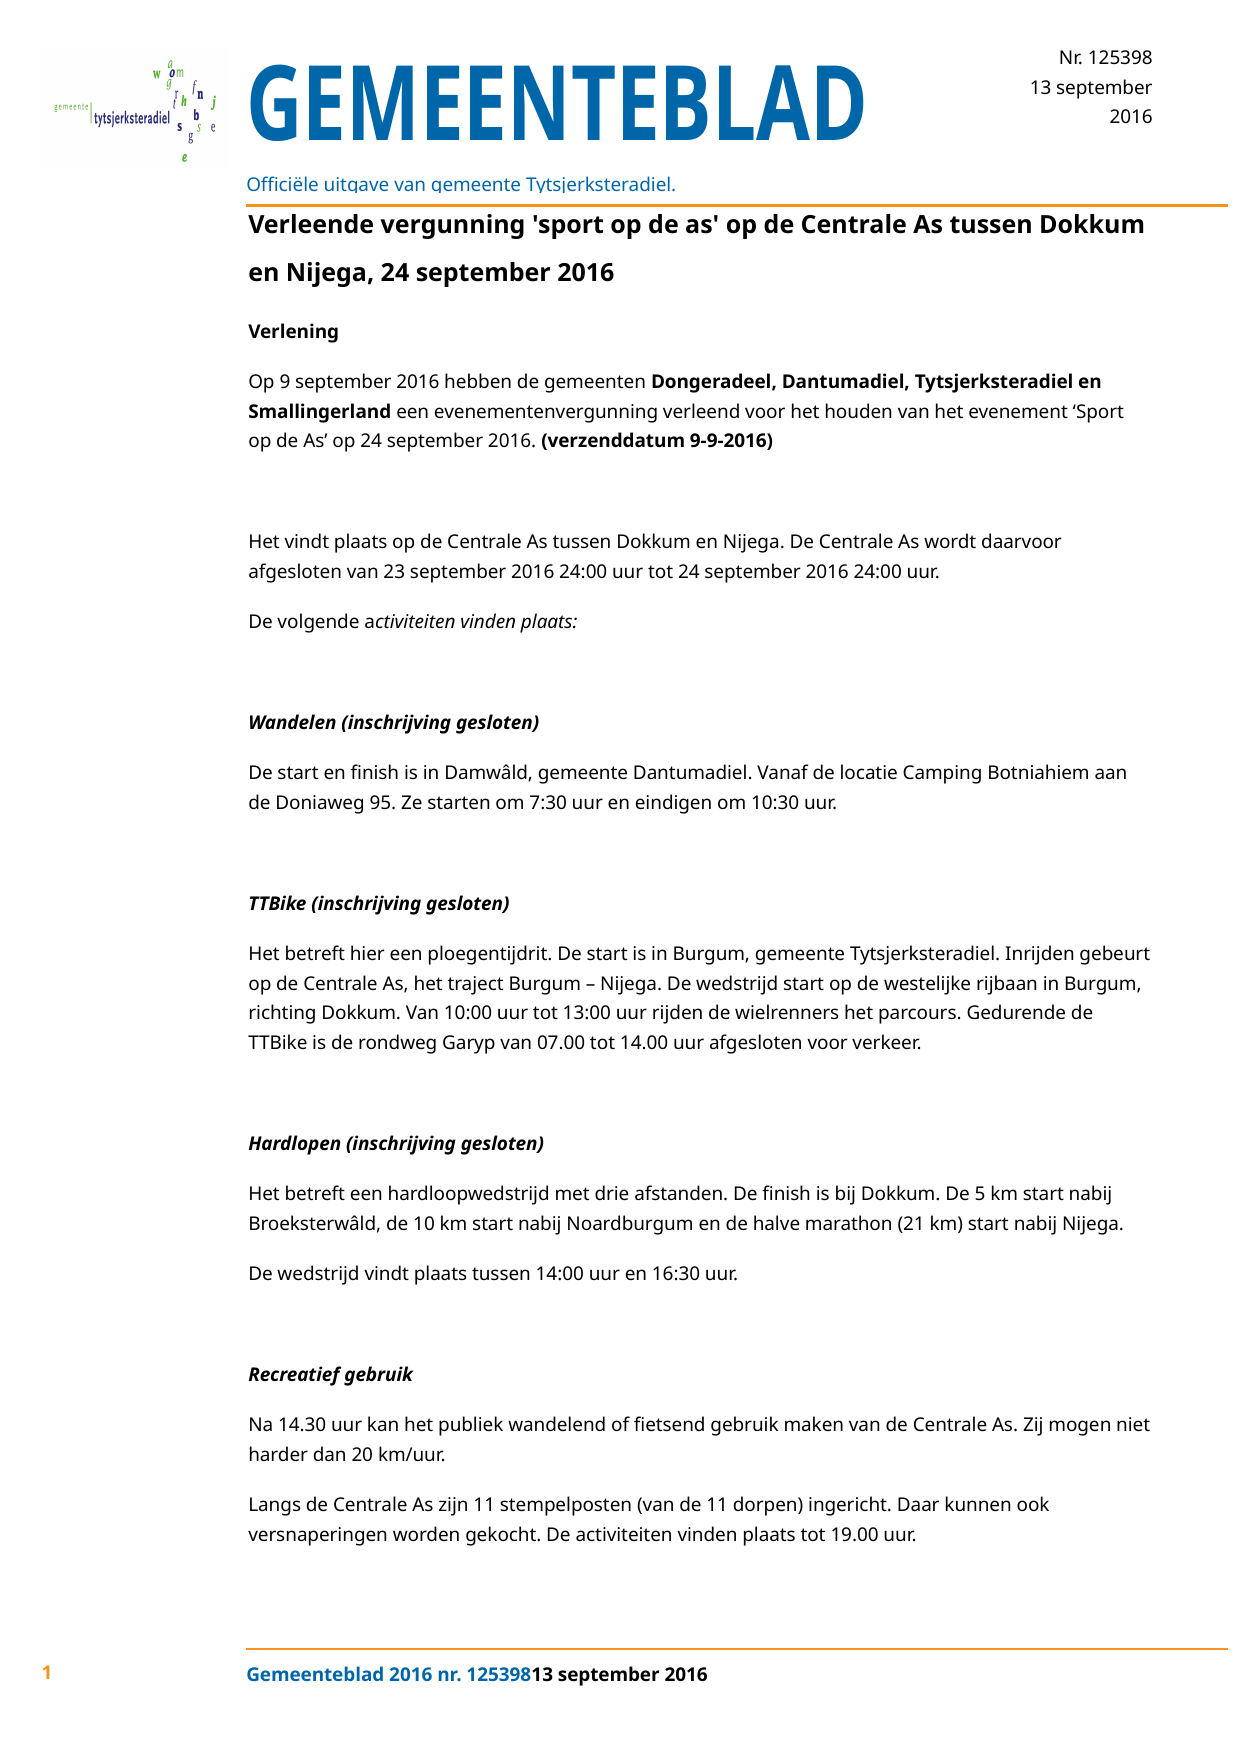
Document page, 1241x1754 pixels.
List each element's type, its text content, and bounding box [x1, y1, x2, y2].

text Langs de Centrale As zijn 11 stempelposten (van de 11 dorpen) ingericht. Daar kunnen ook versnaperingen worden gekocht. De activiteiten vinden plaats tot 19.00 uur. [248, 1492, 1152, 1547]
text Het vindt plaats op de Centrale As tussen Dokkum en Nijega. De Centrale As wordt daarvoor afgesloten van 23 september 2016 24:00 uur tot 24 september 2016 24:00 uur. [248, 528, 1152, 584]
text Verleende vergunning 'sport op de as' op de Centrale As tussen Dokkum en Nijega, 24 september 2016 [248, 207, 1152, 288]
text Wandelen (inschrijving gesloten) [248, 709, 1152, 735]
text Recreatief gebruik [248, 1361, 1152, 1387]
text TTBike (inschrijving gesloten) [248, 890, 1152, 916]
text Na 14.30 uur kan het publiek wandelend of fietsend gebruik maken van de Centrale As. Zij mogen niet harder dan 20 km/uur. [248, 1412, 1152, 1467]
text De wedstrijd vindt plaats tussen 14:00 uur en 16:30 uur. [248, 1260, 1152, 1286]
text Het betreft een hardloopwedstrijd met drie afstanden. De finish is bij Dokkum. De 5 km start nabij Broeksterwâld, de 10 km start nabij Noardburgum en de halve marathon (21 km) start nabij Nijega. [248, 1180, 1152, 1236]
text Hardlopen (inschrijving gesloten) [248, 1130, 1152, 1156]
picture [41, 47, 231, 172]
text Verlening [248, 318, 1152, 344]
text De start en finish is in Damwâld, gemeente Dantumadiel. Vanaf de locatie Camping Botniahiem aan de Doniaweg 95. Ze starten om 7:30 uur en eindigen om 10:30 uur. [248, 759, 1152, 815]
text Op 9 september 2016 hebben de gemeenten Dongeradeel, Dantumadiel, Tytsjerksteradiel en Smallingerland een evenementenvergunning verleend voor het houden van het evenement ‘Sport op de As’ op 24 september 2016. (verzenddatum 9-9-2016) [248, 368, 1152, 453]
text Het betreft hier een ploegentijdrit. De start is in Burgum, gemeente Tytsjerksteradiel. Inrijden gebeurt op de Centrale As, het traject Burgum – Nijega. De wedstrijd start op de westelijke rijbaan in Burgum, richting Dokkum. Van 10:00 uur tot 13:00 uur rijden de wielrenners het parcours. Gedurende de TTBike is de rondweg Garyp van 07.00 tot 14.00 uur afgesloten voor verkeer. [248, 940, 1152, 1055]
text De volgende activiteiten vinden plaats: [248, 608, 1152, 634]
